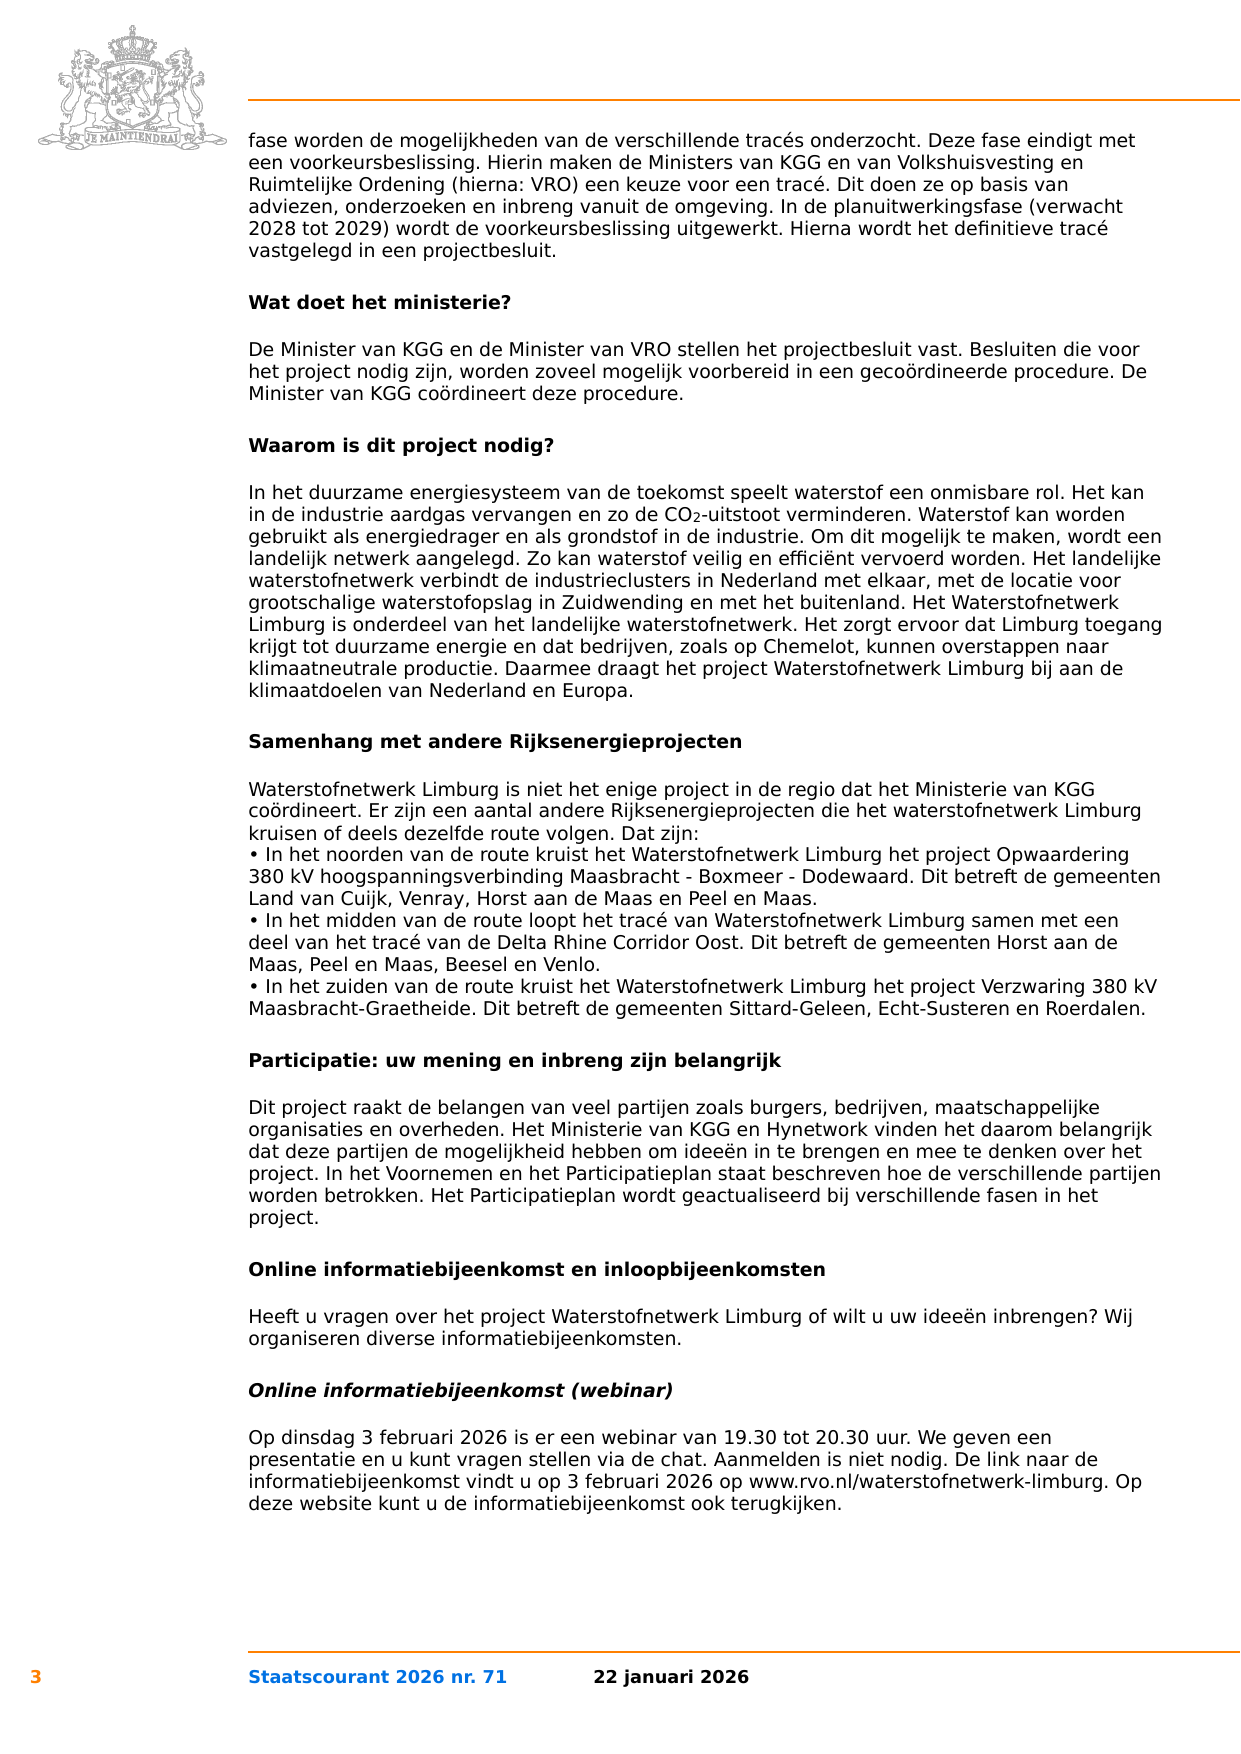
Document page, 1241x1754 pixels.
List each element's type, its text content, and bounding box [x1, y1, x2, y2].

text Op dinsdag 3 februari 2026 is er een webinar van 19.30 tot 20.30 uur. We geven een presentatie en u kunt vragen stellen via de chat. Aanmelden is niet nodig. De link naar de informatiebijeenkomst vindt u op 3 februari 2026 op www.rvo.nl/waterstofnetwerk-limburg. Op deze website kunt u de informatiebijeenkomst ook terugkijken. [248, 1427, 1163, 1515]
subtitle Waarom is dit project nodig? [248, 435, 1163, 457]
subtitle Online informatiebijeenkomst (webinar) [248, 1380, 1163, 1402]
subtitle Wat doet het ministerie? [248, 292, 1163, 314]
subtitle Participatie: uw mening en inbreng zijn belangrijk [248, 1050, 1163, 1072]
text De Minister van KGG en de Minister van VRO stellen het projectbesluit vast. Besluiten die voor het project nodig zijn, worden zoveel mogelijk voorbereid in een gecoördineerde procedure. De Minister van KGG coördineert deze procedure. [248, 339, 1163, 405]
picture [38, 25, 227, 150]
text Waterstofnetwerk Limburg is niet het enige project in de regio dat het Ministerie van KGG coördineert. Er zijn een aantal andere Rijksenergieprojecten die het waterstofnetwerk Limburg kruisen of deels dezelfde route volgen. Dat zijn: [248, 778, 1163, 844]
text Dit project raakt de belangen van veel partijen zoals burgers, bedrijven, maatschappelijke organisaties en overheden. Het Ministerie van KGG en Hynetwork vinden het daarom belangrijk dat deze partijen de mogelijkheid hebben om ideeën in te brengen en mee te denken over het project. In het Voornemen en het Participatieplan staat beschreven hoe de verschillende partijen worden betrokken. Het Participatieplan wordt geactualiseerd bij verschillende fasen in het project. [248, 1097, 1163, 1229]
text • In het midden van de route loopt het tracé van Waterstofnetwerk Limburg samen met een deel van het tracé van de Delta Rhine Corridor Oost. Dit betreft de gemeenten Horst aan de Maas, Peel en Maas, Beesel en Venlo. [248, 910, 1163, 976]
text • In het noorden van de route kruist het Waterstofnetwerk Limburg het project Opwaardering 380 kV hoogspanningsverbinding Maasbracht - Boxmeer - Dodewaard. Dit betreft de gemeenten Land van Cuijk, Venray, Horst aan de Maas en Peel en Maas. [248, 844, 1163, 910]
text Heeft u vragen over het project Waterstofnetwerk Limburg of wilt u uw ideeën inbrengen? Wij organiseren diverse informatiebijeenkomsten. [248, 1306, 1163, 1350]
text In het duurzame energiesysteem van de toekomst speelt waterstof een onmisbare rol. Het kan in de industrie aardgas vervangen en zo de CO2-uitstoot verminderen. Waterstof kan worden gebruikt als energiedrager en als grondstof in de industrie. Om dit mogelijk te maken, wordt een landelijk netwerk aangelegd. Zo kan waterstof veilig en efficiënt vervoerd worden. Het landelijke waterstofnetwerk verbindt de industrieclusters in Nederland met elkaar, met de locatie voor grootschalige waterstofopslag in Zuidwending en met het buitenland. Het Waterstofnetwerk Limburg is onderdeel van het landelijke waterstofnetwerk. Het zorgt ervoor dat Limburg toegang krijgt tot duurzame energie en dat bedrijven, zoals op Chemelot, kunnen overstappen naar klimaatneutrale productie. Daarmee draagt het project Waterstofnetwerk Limburg bij aan de klimaatdoelen van Nederland en Europa. [248, 482, 1163, 701]
subtitle Online informatiebijeenkomst en inloopbijeenkomsten [248, 1259, 1163, 1281]
text • In het zuiden van de route kruist het Waterstofnetwerk Limburg het project Verzwaring 380 kV Maasbracht-Graetheide. Dit betreft de gemeenten Sittard-Geleen, Echt-Susteren en Roerdalen. [248, 976, 1163, 1020]
text fase worden de mogelijkheden van de verschillende tracés onderzocht. Deze fase eindigt met een voorkeursbeslissing. Hierin maken de Ministers van KGG en van Volkshuisvesting en Ruimtelijke Ordening (hierna: VRO) een keuze voor een tracé. Dit doen ze op basis van adviezen, onderzoeken en inbreng vanuit de omgeving. In de planuitwerkingsfase (verwacht 2028 tot 2029) wordt de voorkeursbeslissing uitgewerkt. Hierna wordt het definitieve tracé vastgelegd in een projectbesluit. [248, 130, 1163, 262]
subtitle Samenhang met andere Rijksenergieprojecten [248, 731, 1163, 753]
